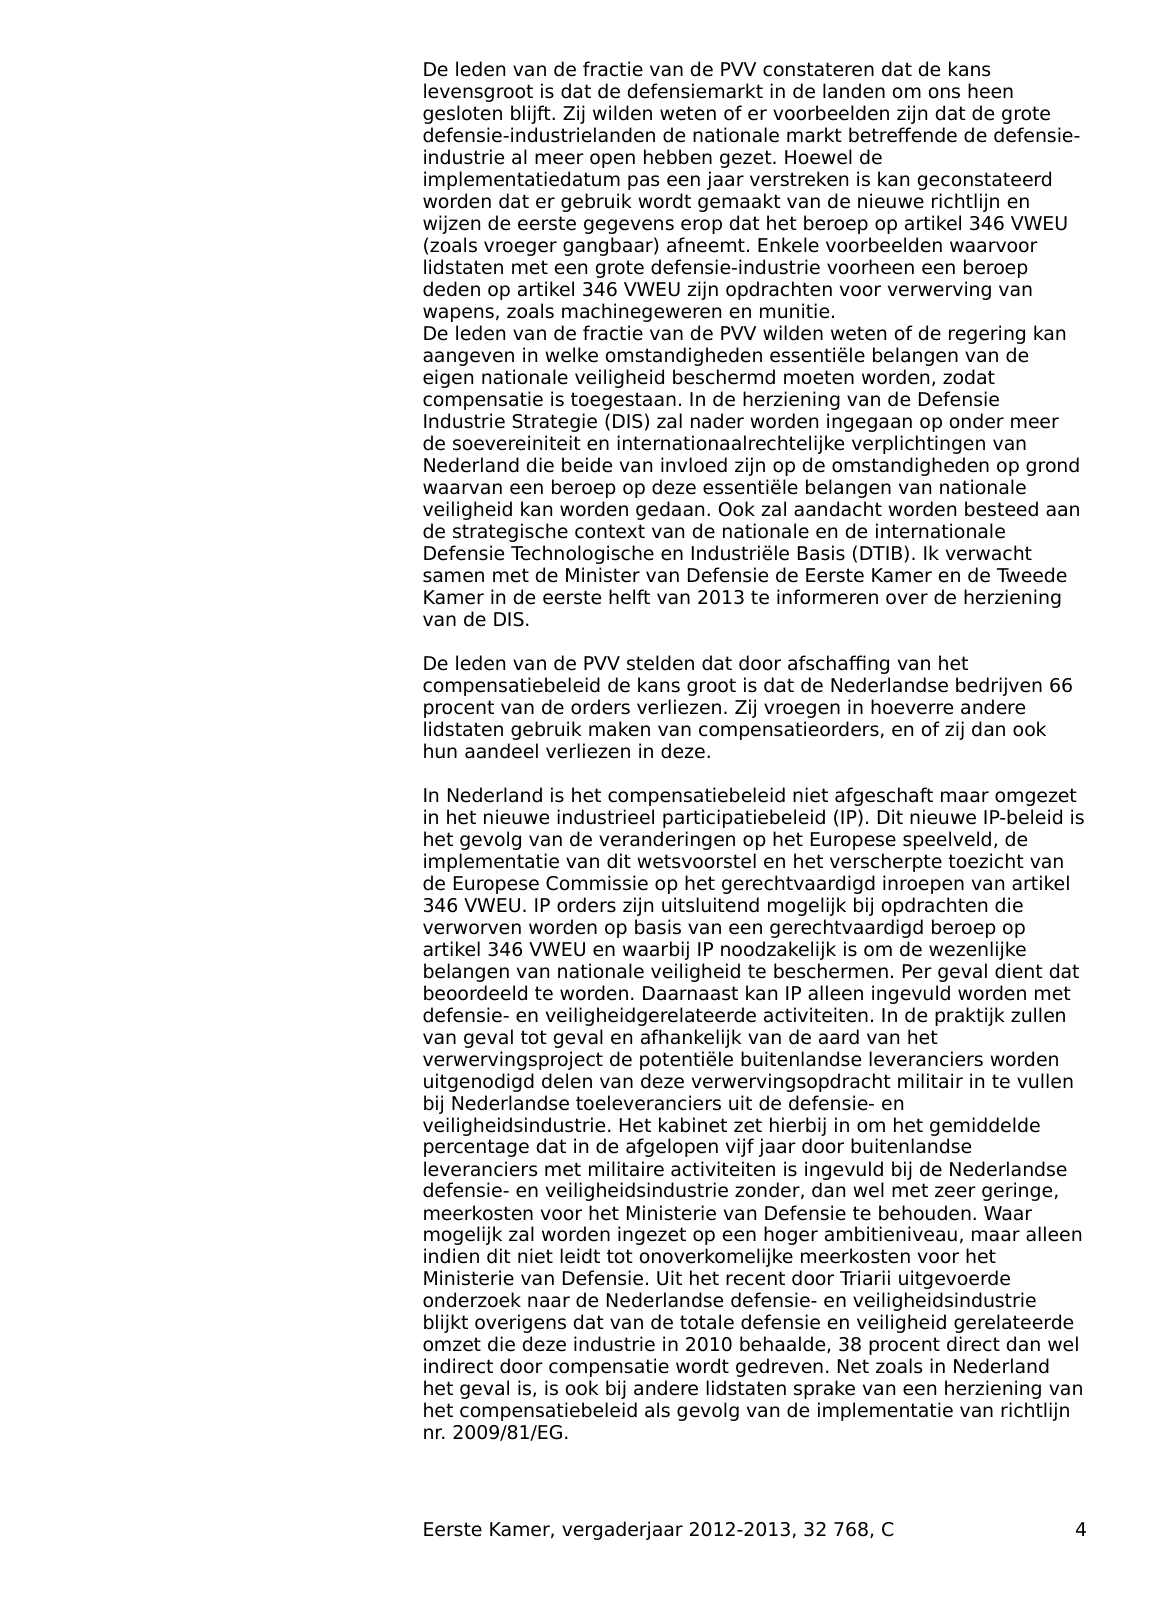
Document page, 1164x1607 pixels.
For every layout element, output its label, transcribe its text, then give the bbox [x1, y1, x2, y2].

text De leden van de fractie van de PVV wilden weten of de regering kan aangeven in welke omstandigheden essentiële belangen van de eigen nationale veiligheid beschermd moeten worden, zodat compensatie is toegestaan. In de herziening van de Defensie Industrie Strategie (DIS) zal nader worden ingegaan op onder meer de soevereiniteit en internationaalrechtelijke verplichtingen van Nederland die beide van invloed zijn op de omstandigheden op grond waarvan een beroep op deze essentiële belangen van nationale veiligheid kan worden gedaan. Ook zal aandacht worden besteed aan de strategische context van de nationale en de internationale Defensie Technologische en Industriële Basis (DTIB). Ik verwacht samen met de Minister van Defensie de Eerste Kamer en de Tweede Kamer in de eerste helft van 2013 te informeren over de herziening van de DIS. [422, 323, 1087, 631]
text De leden van de fractie van de PVV constateren dat de kans levensgroot is dat de defensiemarkt in de landen om ons heen gesloten blijft. Zij wilden weten of er voorbeelden zijn dat de grote defensie-industrielanden de nationale markt betreffende de defensie-industrie al meer open hebben gezet. Hoewel de implementatiedatum pas een jaar verstreken is kan geconstateerd worden dat er gebruik wordt gemaakt van de nieuwe richtlijn en wijzen de eerste gegevens erop dat het beroep op artikel 346 VWEU (zoals vroeger gangbaar) afneemt. Enkele voorbeelden waarvoor lidstaten met een grote defensie-industrie voorheen een beroep deden op artikel 346 VWEU zijn opdrachten voor verwerving van wapens, zoals machinegeweren en munitie. [422, 59, 1087, 323]
text De leden van de PVV stelden dat door afschaffing van het compensatiebeleid de kans groot is dat de Nederlandse bedrijven 66 procent van de orders verliezen. Zij vroegen in hoeverre andere lidstaten gebruik maken van compensatieorders, en of zij dan ook hun aandeel verliezen in deze. [422, 653, 1087, 763]
text In Nederland is het compensatiebeleid niet afgeschaft maar omgezet in het nieuwe industrieel participatiebeleid (IP). Dit nieuwe IP-beleid is het gevolg van de veranderingen op het Europese speelveld, de implementatie van dit wetsvoorstel en het verscherpte toezicht van de Europese Commissie op het gerechtvaardigd inroepen van artikel 346 VWEU. IP orders zijn uitsluitend mogelijk bij opdrachten die verworven worden op basis van een gerechtvaardigd beroep op artikel 346 VWEU en waarbij IP noodzakelijk is om de wezenlijke belangen van nationale veiligheid te beschermen. Per geval dient dat beoordeeld te worden. Daarnaast kan IP alleen ingevuld worden met defensie- en veiligheidgerelateerde activiteiten. In de praktijk zullen van geval tot geval en afhankelijk van de aard van het verwervingsproject de potentiële buitenlandse leveranciers worden uitgenodigd delen van deze verwervingsopdracht militair in te vullen bij Nederlandse toeleveranciers uit de defensie- en veiligheidsindustrie. Het kabinet zet hierbij in om het gemiddelde percentage dat in de afgelopen vijf jaar door buitenlandse leveranciers met militaire activiteiten is ingevuld bij de Nederlandse defensie- en veiligheidsindustrie zonder, dan wel met zeer geringe, meerkosten voor het Ministerie van Defensie te behouden. Waar mogelijk zal worden ingezet op een hoger ambitieniveau, maar alleen indien dit niet leidt tot onoverkomelijke meerkosten voor het Ministerie van Defensie. Uit het recent door Triarii uitgevoerde onderzoek naar de Nederlandse defensie- en veiligheidsindustrie blijkt overigens dat van de totale defensie en veiligheid gerelateerde omzet die deze industrie in 2010 behaalde, 38 procent direct dan wel indirect door compensatie wordt gedreven. Net zoals in Nederland het geval is, is ook bij andere lidstaten sprake van een herziening van het compensatiebeleid als gevolg van de implementatie van richtlijn nr. 2009/81/EG. [422, 785, 1087, 1444]
